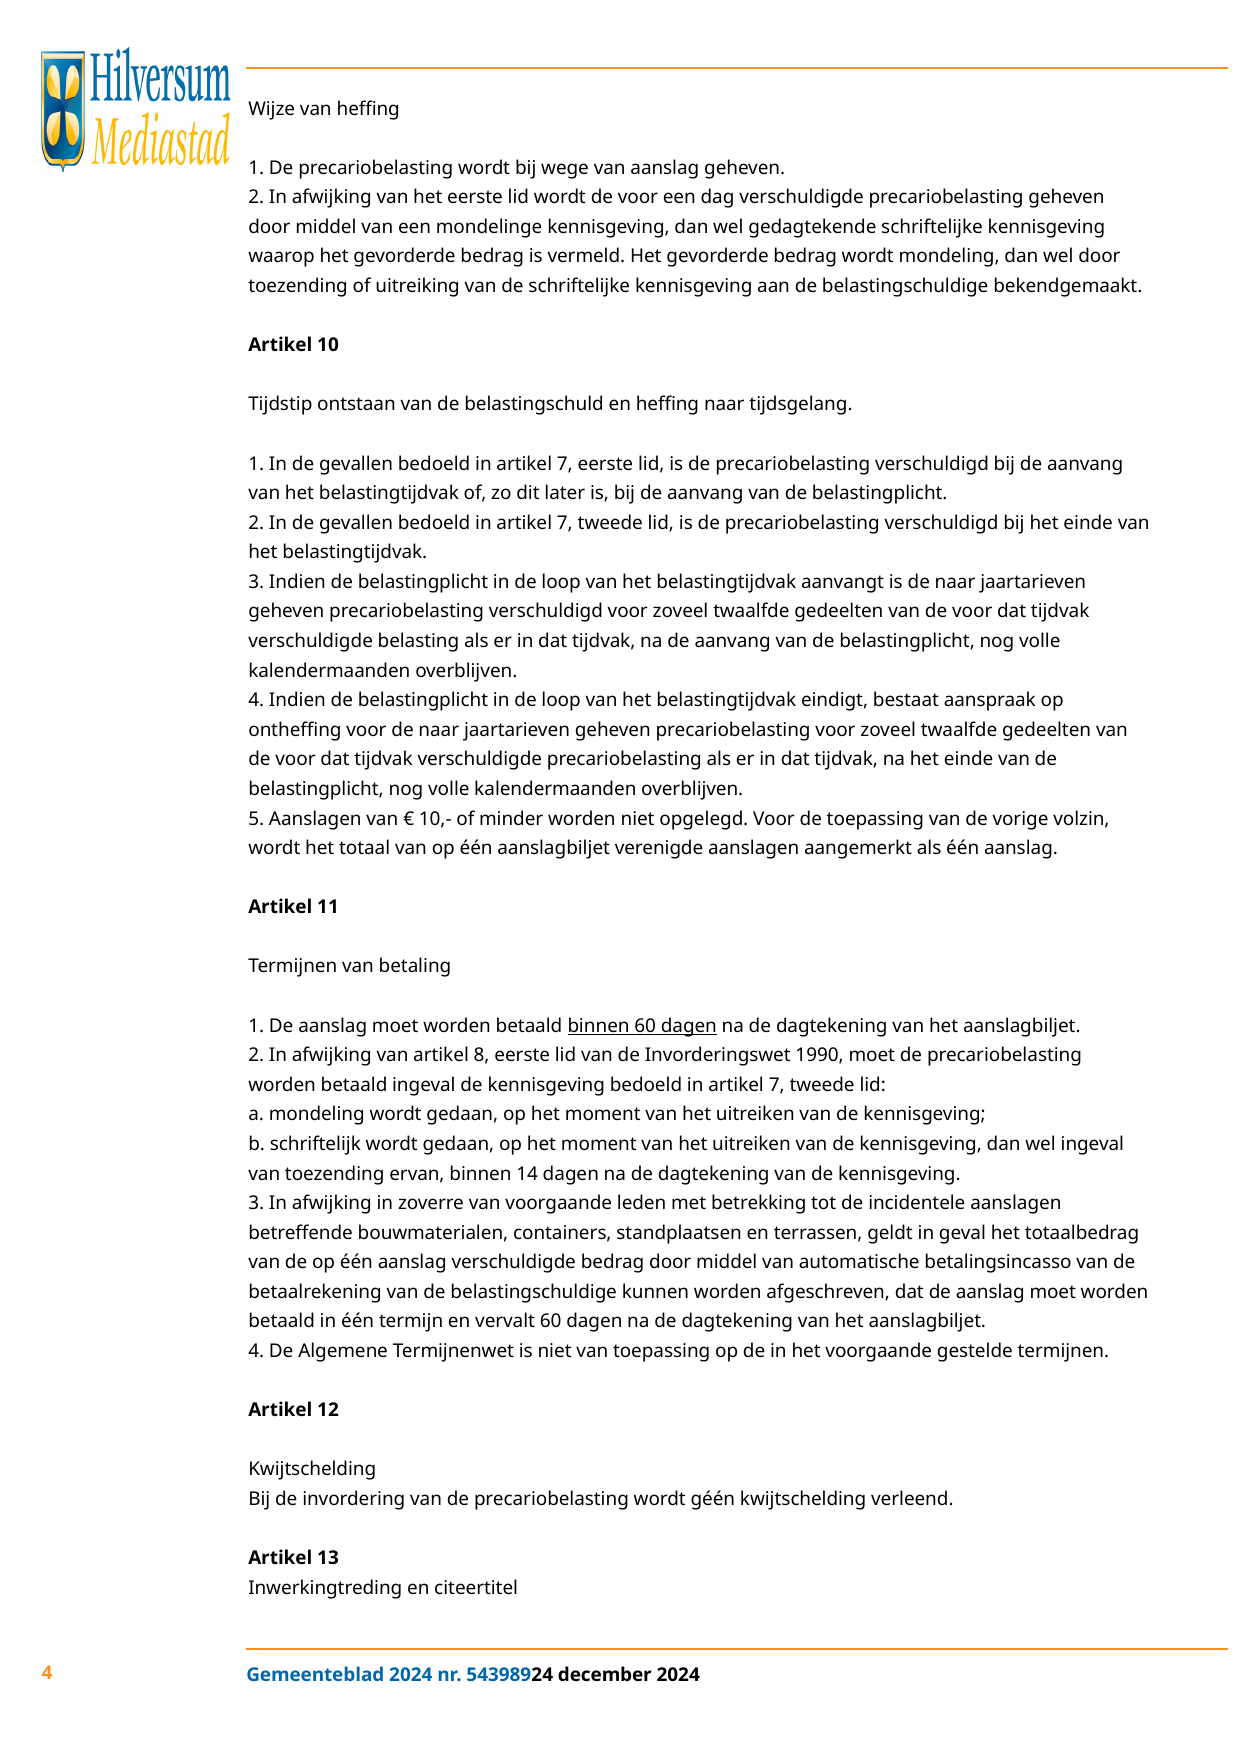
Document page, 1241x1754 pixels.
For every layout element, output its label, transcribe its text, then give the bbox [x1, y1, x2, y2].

text 1. De aanslag moet worden betaald binnen 60 dagen na de dagtekening van het aanslagbiljet. [248, 1012, 1152, 1038]
text Tijdstip ontstaan van de belastingschuld en heffing naar tijdsgelang. [248, 391, 1152, 416]
text 2. In afwijking van het eerste lid wordt de voor een dag verschuldigde precariobelasting geheven door middel van een mondelinge kennisgeving, dan wel gedagtekende schriftelijke kennisgeving waarop het gevorderde bedrag is vermeld. Het gevorderde bedrag wordt mondeling, dan wel door toezending of uitreiking van de schriftelijke kennisgeving aan de belastingschuldige bekendgemaakt. [248, 183, 1152, 298]
text Artikel 12 [248, 1396, 1152, 1422]
text a. mondeling wordt gedaan, op het moment van het uitreiken van de kennisgeving; [248, 1101, 1152, 1126]
text Artikel 10 [248, 331, 1152, 357]
text 5. Aanslagen van € 10,- of minder worden niet opgelegd. Voor de toepassing van de vorige volzin, wordt het totaal van op één aanslagbiljet verenigde aanslagen aangemerkt als één aanslag. [248, 805, 1152, 860]
text Artikel 11 [248, 893, 1152, 919]
text 2. In afwijking van artikel 8, eerste lid van de Invorderingswet 1990, moet de precariobelasting worden betaald ingeval de kennisgeving bedoeld in artikel 7, tweede lid: [248, 1041, 1152, 1097]
text Kwijtschelding [248, 1456, 1152, 1481]
text Inwerkingtreding en citeertitel [248, 1574, 1152, 1600]
picture [41, 47, 231, 172]
text Artikel 13 [248, 1544, 1152, 1570]
text 1. De precariobelasting wordt bij wege van aanslag geheven. [248, 154, 1152, 180]
text Wijze van heffing [248, 95, 1152, 121]
text 3. In afwijking in zoverre van voorgaande leden met betrekking tot de incidentele aanslagen betreffende bouwmaterialen, containers, standplaatsen en terrassen, geldt in geval het totaalbedrag van de op één aanslag verschuldigde bedrag door middel van automatische betalingsincasso van de betaalrekening van de belastingschuldige kunnen worden afgeschreven, dat de aanslag moet worden betaald in één termijn en vervalt 60 dagen na de dagtekening van het aanslagbiljet. [248, 1189, 1152, 1333]
text b. schriftelijk wordt gedaan, op het moment van het uitreiken van de kennisgeving, dan wel ingeval van toezending ervan, binnen 14 dagen na de dagtekening van de kennisgeving. [248, 1130, 1152, 1186]
text 3. Indien de belastingplicht in de loop van het belastingtijdvak aanvangt is de naar jaartarieven geheven precariobelasting verschuldigd voor zoveel twaalfde gedeelten van de voor dat tijdvak verschuldigde belasting als er in dat tijdvak, na de aanvang van de belastingplicht, nog volle kalendermaanden overblijven. [248, 568, 1152, 683]
text 4. Indien de belastingplicht in de loop van het belastingtijdvak eindigt, bestaat aanspraak op ontheffing voor de naar jaartarieven geheven precariobelasting voor zoveel twaalfde gedeelten van de voor dat tijdvak verschuldigde precariobelasting als er in dat tijdvak, na het einde van de belastingplicht, nog volle kalendermaanden overblijven. [248, 686, 1152, 801]
text Termijnen van betaling [248, 953, 1152, 978]
text 1. In de gevallen bedoeld in artikel 7, eerste lid, is de precariobelasting verschuldigd bij de aanvang van het belastingtijdvak of, zo dit later is, bij de aanvang van de belastingplicht. [248, 450, 1152, 505]
text Bij de invordering van de precariobelasting wordt géén kwijtschelding verleend. [248, 1485, 1152, 1511]
text 2. In de gevallen bedoeld in artikel 7, tweede lid, is de precariobelasting verschuldigd bij het einde van het belastingtijdvak. [248, 509, 1152, 564]
text 4. De Algemene Termijnenwet is niet van toepassing op de in het voorgaande gestelde termijnen. [248, 1337, 1152, 1363]
